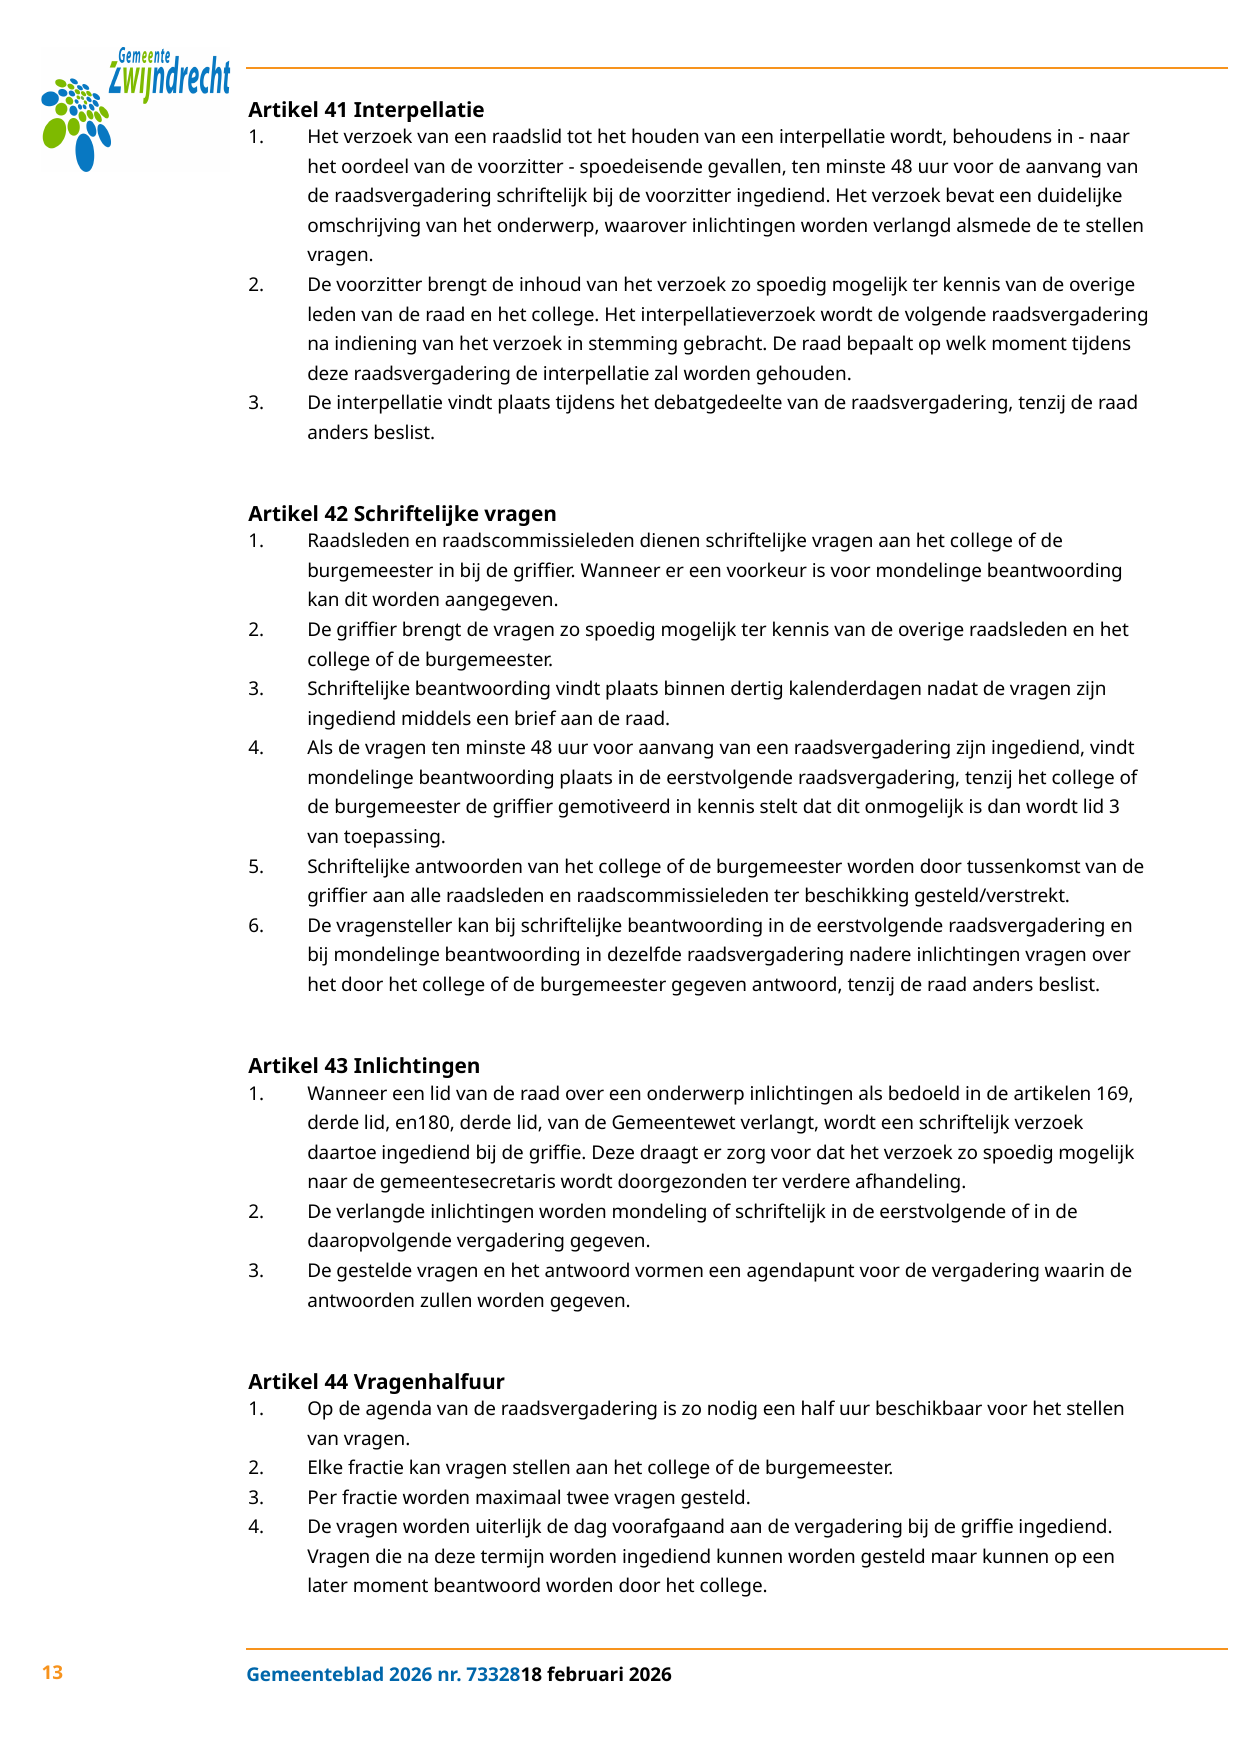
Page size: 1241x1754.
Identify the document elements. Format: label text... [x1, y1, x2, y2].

text Artikel 44 Vragenhalfuur [248, 1367, 1152, 1395]
list Schriftelijke beantwoording vindt plaats binnen dertig kalenderdagen nadat de vragen zijn ingediend middels een brief aan de raad. [248, 675, 1152, 731]
list De gestelde vragen en het antwoord vormen een agendapunt voor de vergadering waarin de antwoorden zullen worden gegeven. [248, 1257, 1152, 1312]
text Artikel 43 Inlichtingen [248, 1051, 1152, 1080]
text Artikel 42 Schriftelijke vragen [248, 499, 1152, 527]
text Artikel 41 Interpellatie [248, 95, 1152, 123]
list Schriftelijke antwoorden van het college of de burgemeester worden door tussenkomst van de griffier aan alle raadsleden en raadscommissieleden ter beschikking gesteld/verstrekt. [248, 853, 1152, 908]
list De griffier brengt de vragen zo spoedig mogelijk ter kennis van de overige raadsleden en het college of de burgemeester. [248, 616, 1152, 672]
list Per fractie worden maximaal twee vragen gesteld. [248, 1484, 1152, 1510]
list De vragensteller kan bij schriftelijke beantwoording in de eerstvolgende raadsvergadering en bij mondelinge beantwoording in dezelfde raadsvergadering nadere inlichtingen vragen over het door het college of de burgemeester gegeven antwoord, tenzij de raad anders beslist. [248, 912, 1152, 997]
list Het verzoek van een raadslid tot het houden van een interpellatie wordt, behoudens in - naar het oordeel van de voorzitter - spoedeisende gevallen, ten minste 48 uur voor de aanvang van de raadsvergadering schriftelijk bij de voorzitter ingediend. Het verzoek bevat een duidelijke omschrijving van het onderwerp, waarover inlichtingen worden verlangd alsmede de te stellen vragen. [248, 123, 1152, 267]
list De vragen worden uiterlijk de dag voorafgaand aan de vergadering bij de griffie ingediend. Vragen die na deze termijn worden ingediend kunnen worden gesteld maar kunnen op een later moment beantwoord worden door het college. [248, 1513, 1152, 1598]
list De verlangde inlichtingen worden mondeling of schriftelijk in de eerstvolgende of in de daaropvolgende vergadering gegeven. [248, 1198, 1152, 1253]
list De voorzitter brengt de inhoud van het verzoek zo spoedig mogelijk ter kennis van de overige leden van de raad en het college. Het interpellatieverzoek wordt de volgende raadsvergadering na indiening van het verzoek in stemming gebracht. De raad bepaalt op welk moment tijdens deze raadsvergadering de interpellatie zal worden gehouden. [248, 271, 1152, 386]
picture [41, 47, 231, 172]
list De interpellatie vindt plaats tijdens het debatgedeelte van de raadsvergadering, tenzij de raad anders beslist. [248, 389, 1152, 445]
list Als de vragen ten minste 48 uur voor aanvang van een raadsvergadering zijn ingediend, vindt mondelinge beantwoording plaats in de eerstvolgende raadsvergadering, tenzij het college of de burgemeester de griffier gemotiveerd in kennis stelt dat dit onmogelijk is dan wordt lid 3 van toepassing. [248, 734, 1152, 849]
list Op de agenda van de raadsvergadering is zo nodig een half uur beschikbaar voor het stellen van vragen. [248, 1395, 1152, 1451]
list Raadsleden en raadscommissieleden dienen schriftelijke vragen aan het college of de burgemeester in bij de griffier. Wanneer er een voorkeur is voor mondelinge beantwoording kan dit worden aangegeven. [248, 527, 1152, 612]
list Elke fractie kan vragen stellen aan het college of de burgemeester. [248, 1454, 1152, 1480]
list Wanneer een lid van de raad over een onderwerp inlichtingen als bedoeld in de artikelen 169, derde lid, en180, derde lid, van de Gemeentewet verlangt, wordt een schriftelijk verzoek daartoe ingediend bij de griffie. Deze draagt er zorg voor dat het verzoek zo spoedig mogelijk naar de gemeentesecretaris wordt doorgezonden ter verdere afhandeling. [248, 1080, 1152, 1194]
